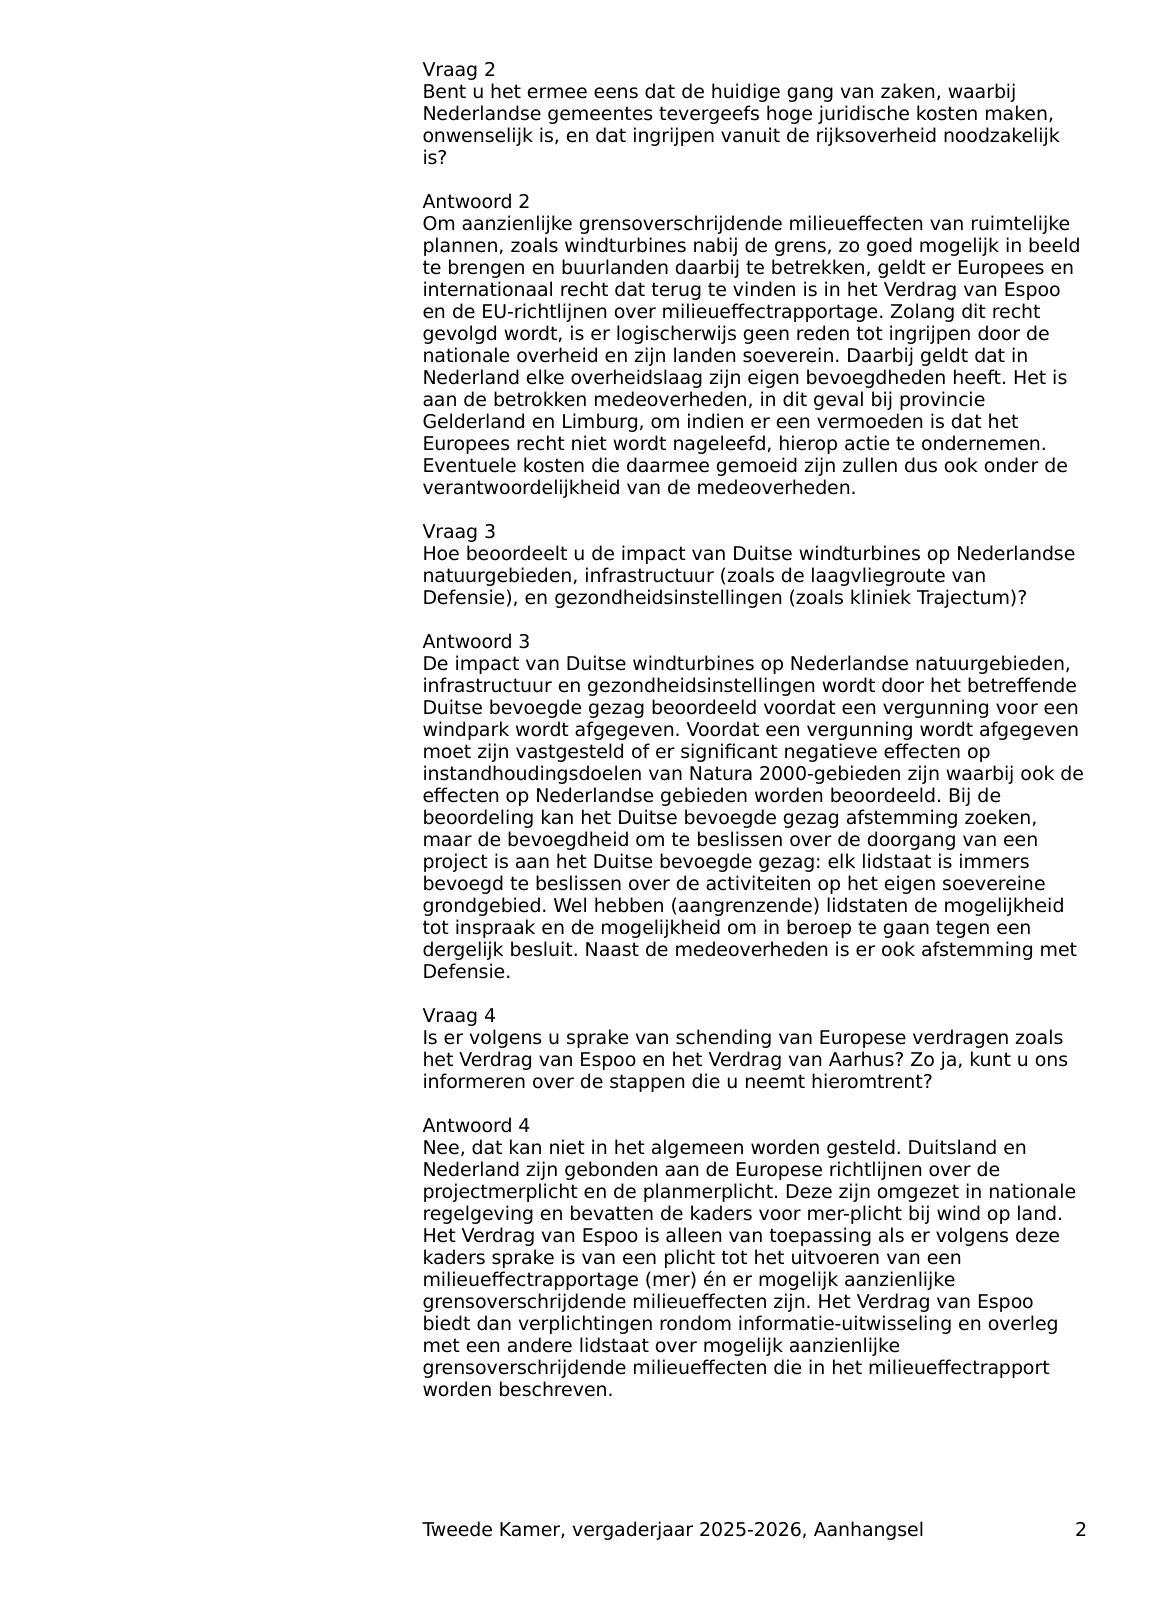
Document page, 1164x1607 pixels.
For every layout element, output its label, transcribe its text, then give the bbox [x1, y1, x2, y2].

text Antwoord 2 [422, 191, 1087, 213]
text Vraag 2 [422, 59, 1087, 81]
text Is er volgens u sprake van schending van Europese verdragen zoals het Verdrag van Espoo en het Verdrag van Aarhus? Zo ja, kunt u ons informeren over de stappen die u neemt hieromtrent? [422, 1027, 1087, 1093]
text Bent u het ermee eens dat de huidige gang van zaken, waarbij Nederlandse gemeentes tevergeefs hoge juridische kosten maken, onwenselijk is, en dat ingrijpen vanuit de rijksoverheid noodzakelijk is? [422, 81, 1087, 169]
text Vraag 4 [422, 1005, 1087, 1027]
text Antwoord 4 [422, 1115, 1087, 1137]
text Antwoord 3 [422, 631, 1087, 653]
text Hoe beoordeelt u de impact van Duitse windturbines op Nederlandse natuurgebieden, infrastructuur (zoals de laagvliegroute van Defensie), en gezondheidsinstellingen (zoals kliniek Trajectum)? [422, 543, 1087, 609]
text Om aanzienlijke grensoverschrijdende milieueffecten van ruimtelijke plannen, zoals windturbines nabij de grens, zo goed mogelijk in beeld te brengen en buurlanden daarbij te betrekken, geldt er Europees en internationaal recht dat terug te vinden is in het Verdrag van Espoo en de EU-richtlijnen over milieueffectrapportage. Zolang dit recht gevolgd wordt, is er logischerwijs geen reden tot ingrijpen door de nationale overheid en zijn landen soeverein. Daarbij geldt dat in Nederland elke overheidslaag zijn eigen bevoegdheden heeft. Het is aan de betrokken medeoverheden, in dit geval bij provincie Gelderland en Limburg, om indien er een vermoeden is dat het Europees recht niet wordt nageleefd, hierop actie te ondernemen. Eventuele kosten die daarmee gemoeid zijn zullen dus ook onder de verantwoordelijkheid van de medeoverheden. [422, 213, 1087, 499]
text Vraag 3 [422, 521, 1087, 543]
text De impact van Duitse windturbines op Nederlandse natuurgebieden, infrastructuur en gezondheidsinstellingen wordt door het betreffende Duitse bevoegde gezag beoordeeld voordat een vergunning voor een windpark wordt afgegeven. Voordat een vergunning wordt afgegeven moet zijn vastgesteld of er significant negatieve effecten op instandhoudingsdoelen van Natura 2000-gebieden zijn waarbij ook de effecten op Nederlandse gebieden worden beoordeeld. Bij de beoordeling kan het Duitse bevoegde gezag afstemming zoeken, maar de bevoegdheid om te beslissen over de doorgang van een project is aan het Duitse bevoegde gezag: elk lidstaat is immers bevoegd te beslissen over de activiteiten op het eigen soevereine grondgebied. Wel hebben (aangrenzende) lidstaten de mogelijkheid tot inspraak en de mogelijkheid om in beroep te gaan tegen een dergelijk besluit. Naast de medeoverheden is er ook afstemming met Defensie. [422, 653, 1087, 983]
text Nee, dat kan niet in het algemeen worden gesteld. Duitsland en Nederland zijn gebonden aan de Europese richtlijnen over de projectmerplicht en de planmerplicht. Deze zijn omgezet in nationale regelgeving en bevatten de kaders voor mer-plicht bij wind op land. Het Verdrag van Espoo is alleen van toepassing als er volgens deze kaders sprake is van een plicht tot het uitvoeren van een milieueffectrapportage (mer) én er mogelijk aanzienlijke grensoverschrijdende milieueffecten zijn. Het Verdrag van Espoo biedt dan verplichtingen rondom informatie-uitwisseling en overleg met een andere lidstaat over mogelijk aanzienlijke grensoverschrijdende milieueffecten die in het milieueffectrapport worden beschreven. [422, 1137, 1087, 1401]
